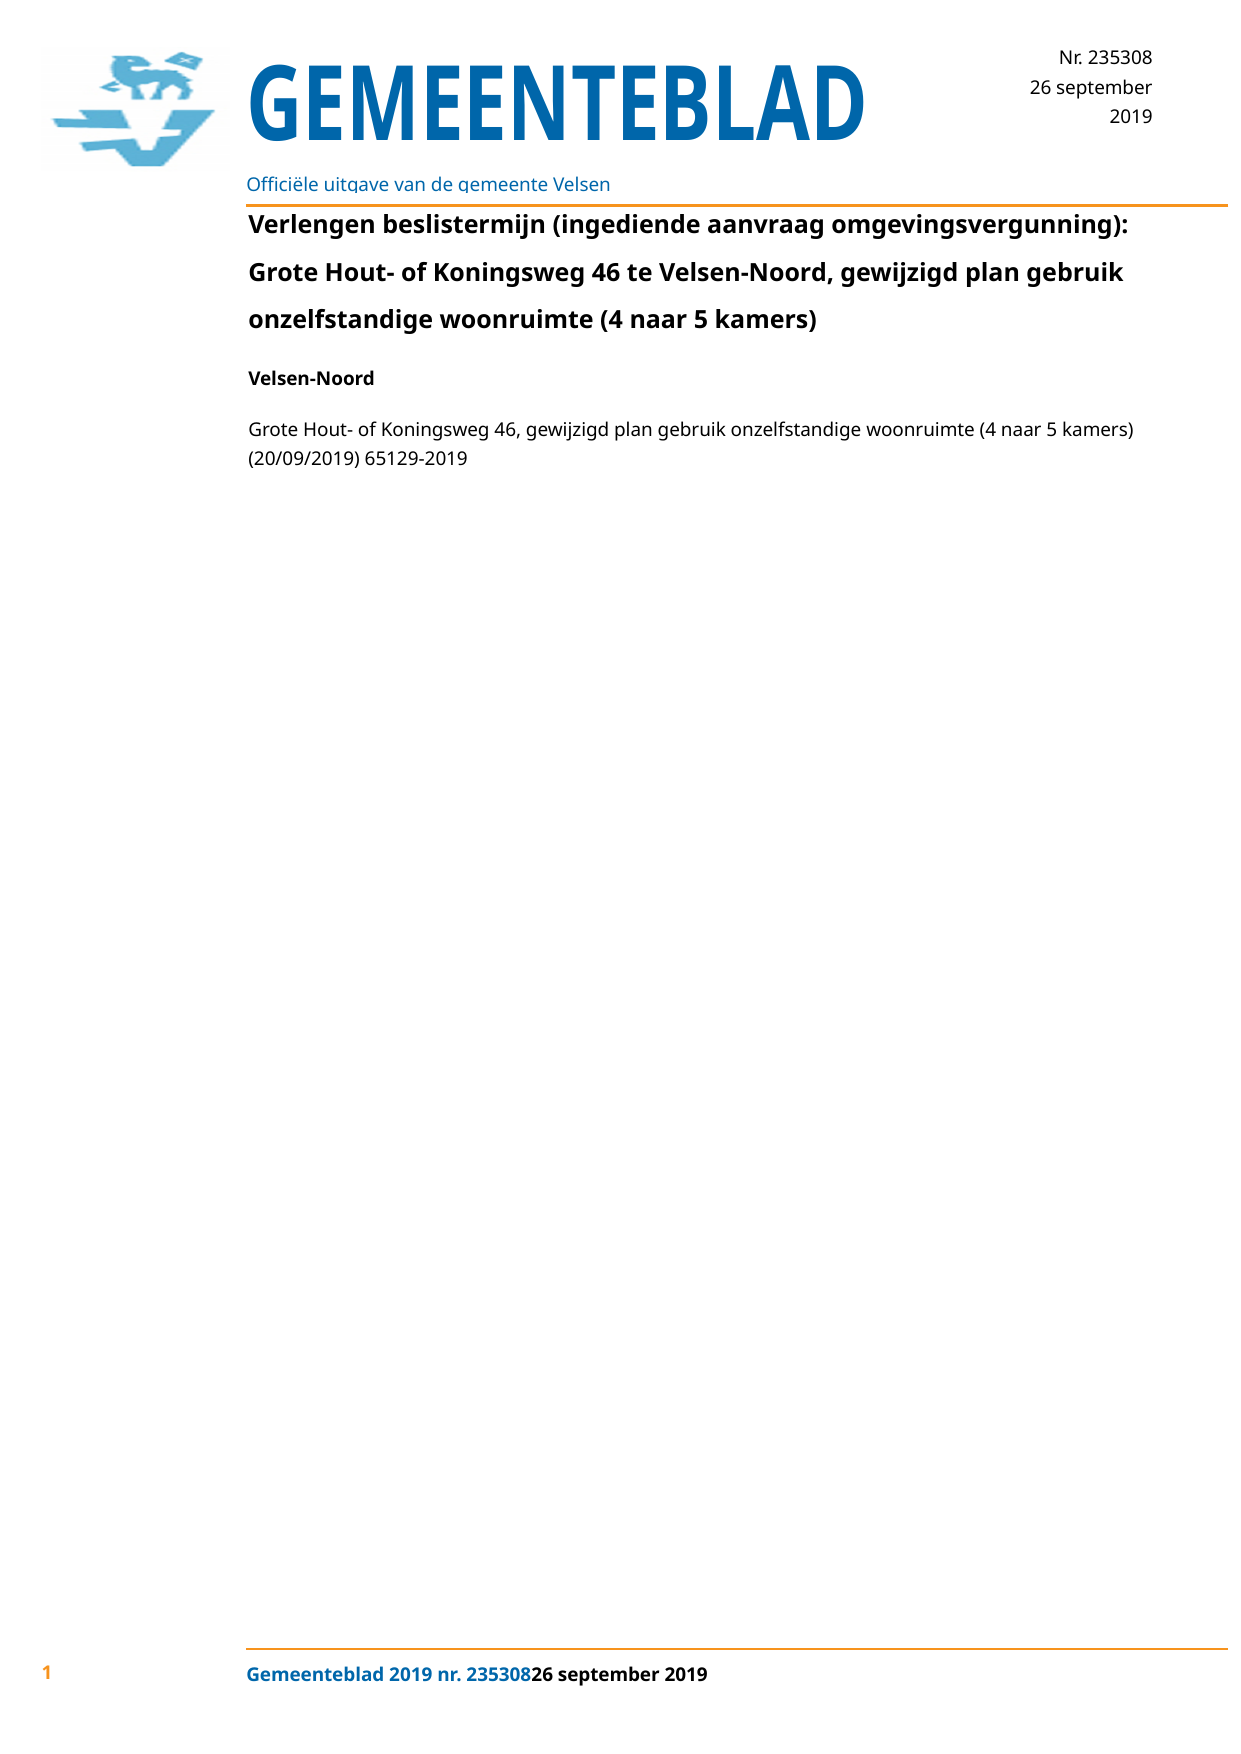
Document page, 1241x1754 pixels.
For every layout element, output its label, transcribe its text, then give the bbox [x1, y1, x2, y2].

text Grote Hout- of Koningsweg 46, gewijzigd plan gebruik onzelfstandige woonruimte (4 naar 5 kamers) (20/09/2019) 65129-2019 [248, 416, 1152, 471]
text Verlengen beslistermijn (ingediende aanvraag omgevingsvergunning): Grote Hout- of Koningsweg 46 te Velsen-Noord, gewijzigd plan gebruik onzelfstandige woonruimte (4 naar 5 kamers) [248, 207, 1152, 336]
picture [41, 47, 231, 172]
text Velsen-Noord [248, 366, 1152, 391]
